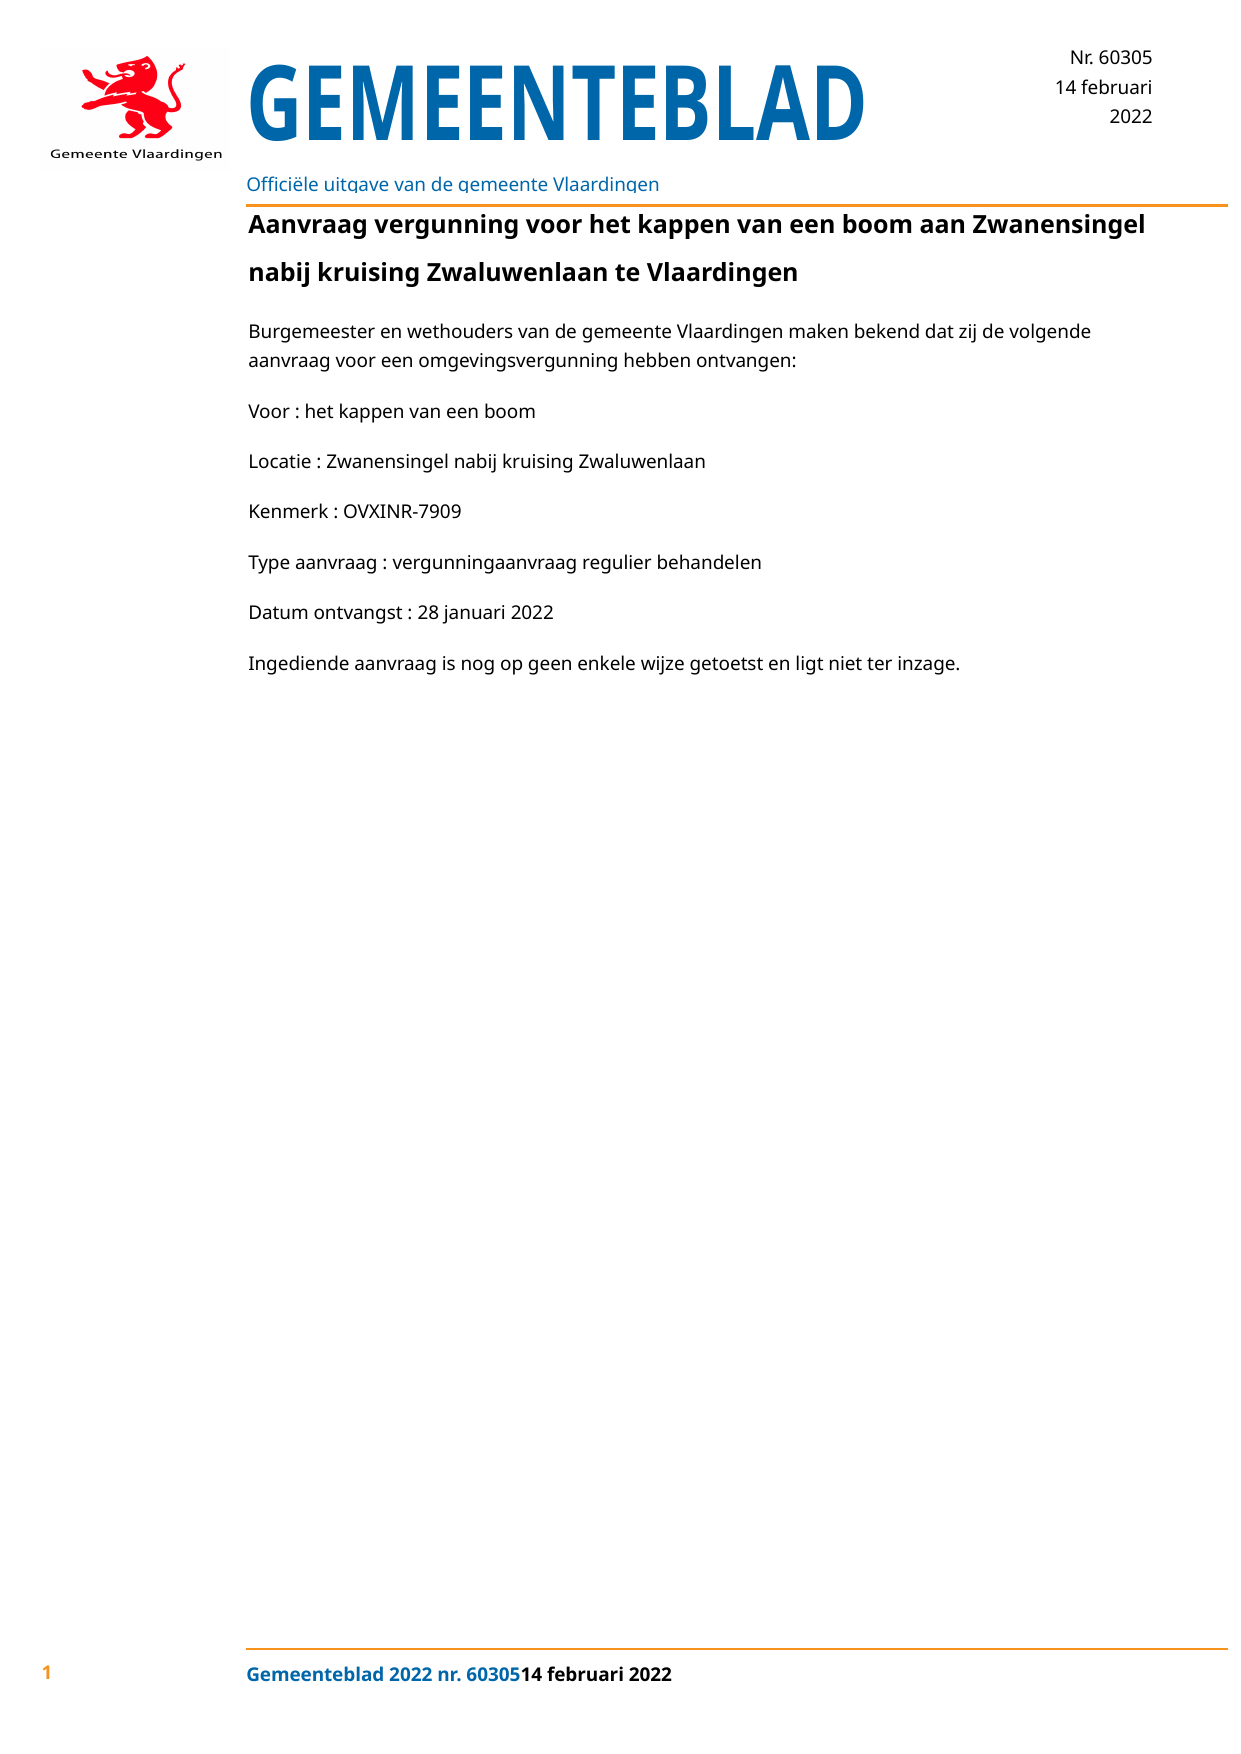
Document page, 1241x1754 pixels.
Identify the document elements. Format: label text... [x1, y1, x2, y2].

text Aanvraag vergunning voor het kappen van een boom aan Zwanensingel nabij kruising Zwaluwenlaan te Vlaardingen [248, 207, 1152, 288]
text Burgemeester en wethouders van de gemeente Vlaardingen maken bekend dat zij de volgende aanvraag voor een omgevingsvergunning hebben ontvangen: [248, 318, 1152, 373]
text Ingediende aanvraag is nog op geen enkele wijze getoetst en ligt niet ter inzage. [248, 650, 1152, 676]
text Locatie : Zwanensingel nabij kruising Zwaluwenlaan [248, 448, 1152, 474]
text Type aanvraag : vergunningaanvraag regulier behandelen [248, 549, 1152, 575]
picture [41, 47, 231, 172]
text Kenmerk : OVXINR-7909 [248, 499, 1152, 524]
text Voor : het kappen van een boom [248, 398, 1152, 424]
text Datum ontvangst : 28 januari 2022 [248, 599, 1152, 625]
